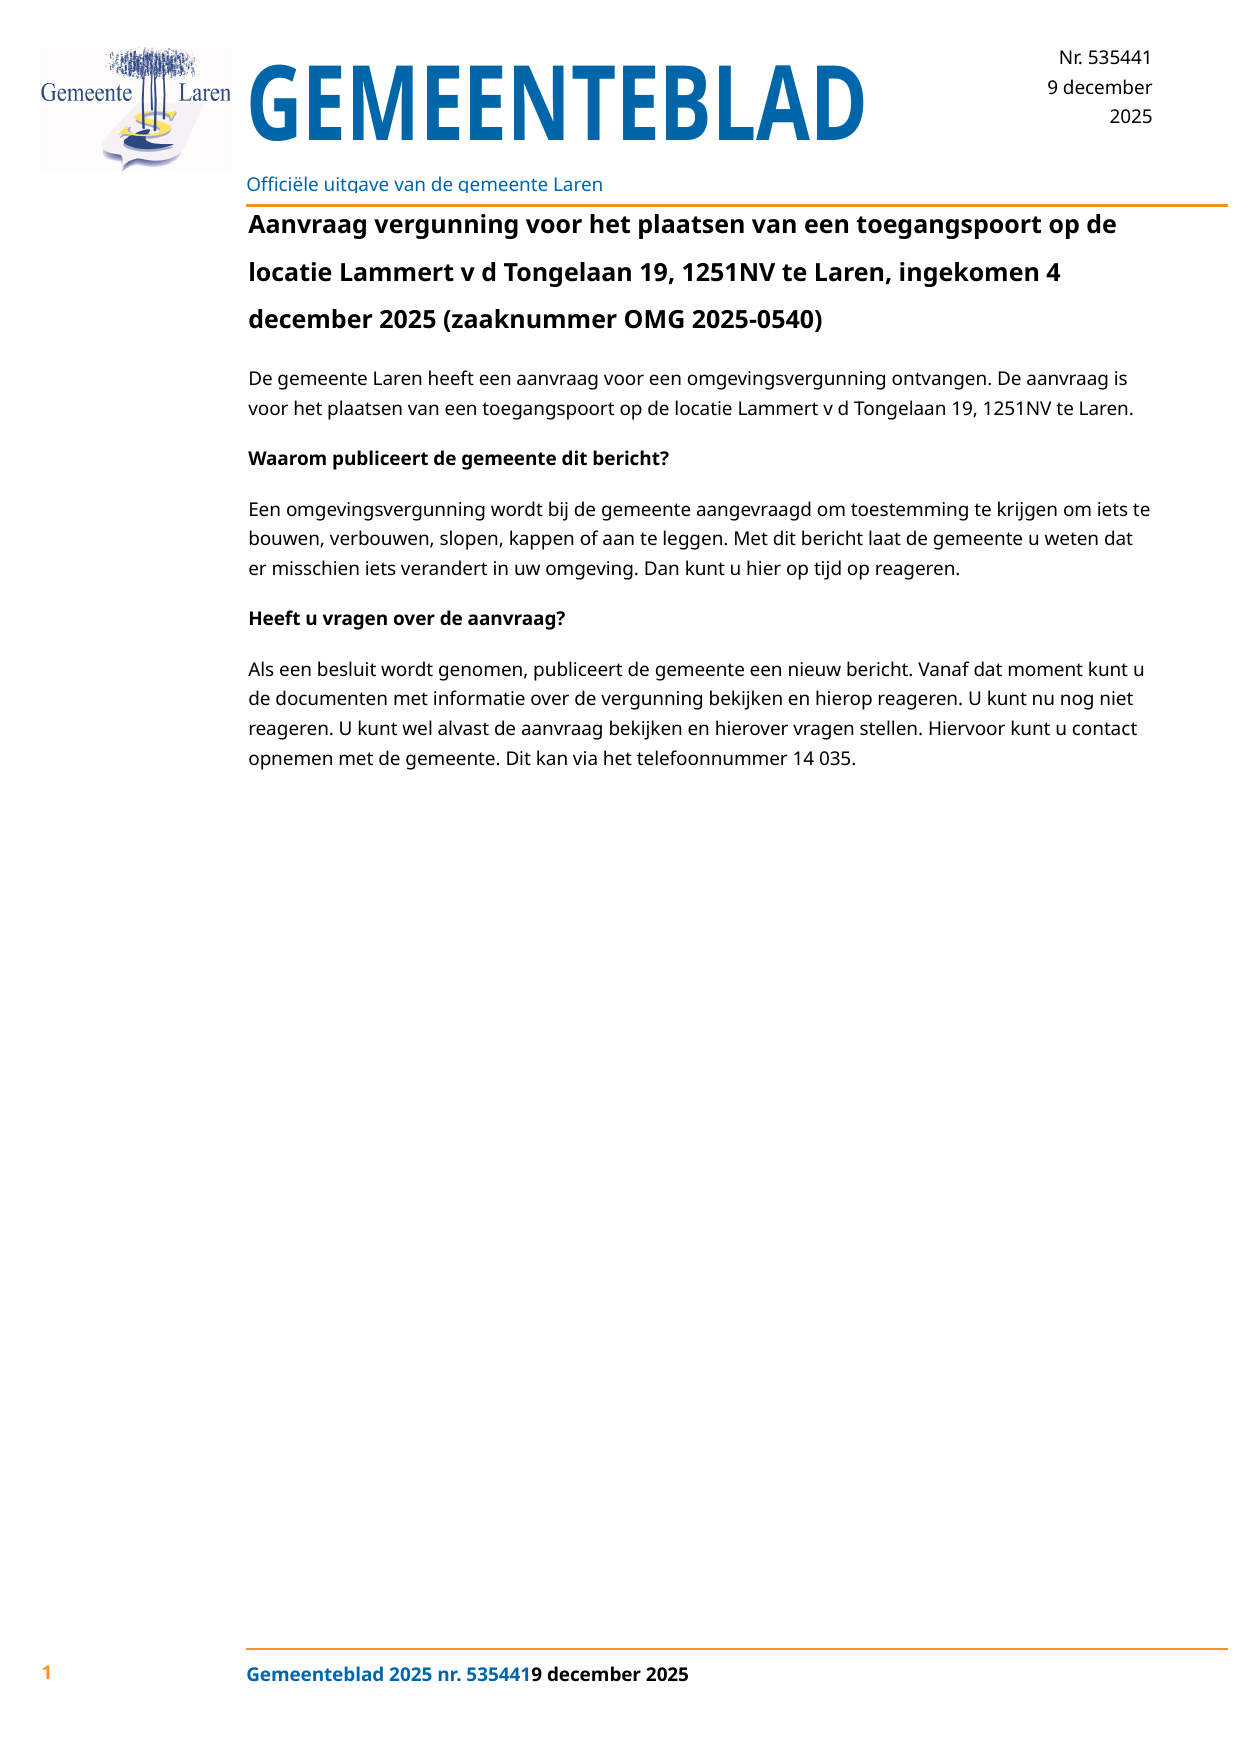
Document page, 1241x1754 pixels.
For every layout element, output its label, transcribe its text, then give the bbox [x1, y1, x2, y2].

text De gemeente Laren heeft een aanvraag voor een omgevingsvergunning ontvangen. De aanvraag is voor het plaatsen van een toegangspoort op de locatie Lammert v d Tongelaan 19, 1251NV te Laren. [248, 366, 1152, 421]
text Waarom publiceert de gemeente dit bericht? [248, 446, 1152, 471]
text Als een besluit wordt genomen, publiceert de gemeente een nieuw bericht. Vanaf dat moment kunt u de documenten met informatie over de vergunning bekijken en hierop reageren. U kunt nu nog niet reageren. U kunt wel alvast de aanvraag bekijken en hierover vragen stellen. Hiervoor kunt u contact opnemen met de gemeente. Dit kan via het telefoonnummer 14 035. [248, 656, 1152, 770]
text Aanvraag vergunning voor het plaatsen van een toegangspoort op de locatie Lammert v d Tongelaan 19, 1251NV te Laren, ingekomen 4 december 2025 (zaaknummer OMG 2025-0540) [248, 207, 1152, 336]
text Heeft u vragen over de aanvraag? [248, 606, 1152, 631]
text Een omgevingsvergunning wordt bij de gemeente aangevraagd om toestemming te krijgen om iets te bouwen, verbouwen, slopen, kappen of aan te leggen. Met dit bericht laat de gemeente u weten dat er misschien iets verandert in uw omgeving. Dan kunt u hier op tijd op reageren. [248, 496, 1152, 581]
picture [41, 47, 231, 172]
